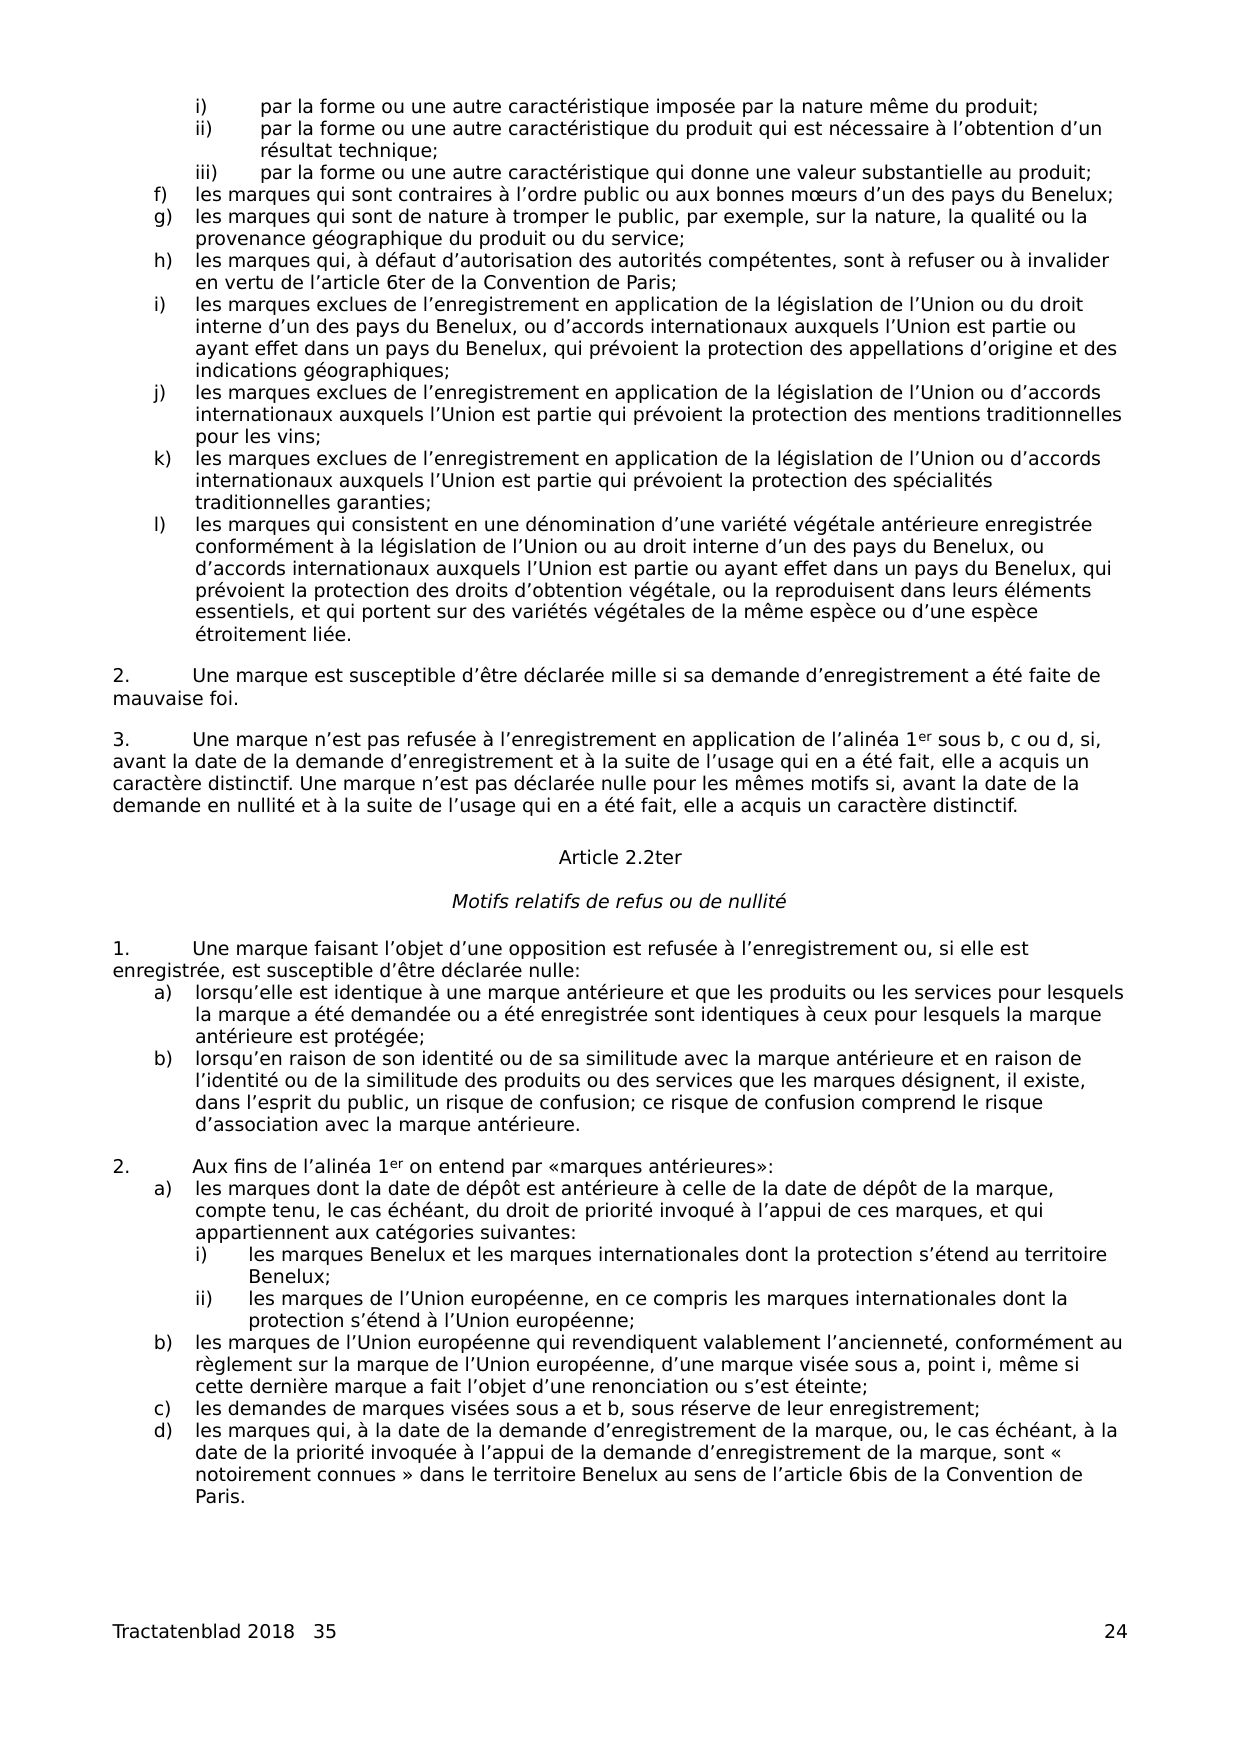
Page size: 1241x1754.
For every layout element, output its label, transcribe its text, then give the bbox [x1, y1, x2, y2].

text iii) par la forme ou une autre caractéristique qui donne une valeur substantielle au produit; [195, 162, 1128, 184]
text f) les marques qui sont contraires à l’ordre public ou aux bonnes mœurs d’un des pays du Benelux; [153, 184, 1128, 206]
text g) les marques qui sont de nature à tromper le public, par exemple, sur la nature, la qualité ou la provenance géographique du produit ou du service; [153, 206, 1128, 250]
text ii) par la forme ou une autre caractéristique du produit qui est nécessaire à l’obtention d’un résultat technique; [195, 118, 1128, 162]
text k) les marques exclues de l’enregistrement en application de la législation de l’Union ou d’accords internationaux auxquels l’Union est partie qui prévoient la protection des spécialités traditionnelles garanties; [153, 448, 1128, 513]
text b) lorsqu’en raison de son identité ou de sa similitude avec la marque antérieure et en raison de l’identité ou de la similitude des produits ou des services que les marques désignent, il existe, dans l’esprit du public, un risque de confusion; ce risque de confusion comprend le risque d’association avec la marque antérieure. [153, 1048, 1128, 1136]
text 3. Une marque n’est pas refusée à l’enregistrement en application de l’alinéa 1er sous b, c ou d, si, avant la date de la demande d’enregistrement et à la suite de l’usage qui en a été fait, elle a acquis un caractère distinctif. Une marque n’est pas déclarée nulle pour les mêmes motifs si, avant la date de la demande en nullité et à la suite de l’usage qui en a été fait, elle a acquis un caractère distinctif. [112, 729, 1128, 817]
text a) les marques dont la date de dépôt est antérieure à celle de la date de dépôt de la marque, compte tenu, le cas échéant, du droit de priorité invoqué à l’appui de ces marques, et qui appartiennent aux catégories suivantes: [153, 1178, 1128, 1244]
text c) les demandes de marques visées sous a et b, sous réserve de leur enregistrement; [153, 1398, 1128, 1420]
text i) par la forme ou une autre caractéristique imposée par la nature même du produit; [195, 96, 1128, 118]
text 2. Aux fins de l’alinéa 1er on entend par «marques antérieures»: [112, 1156, 1128, 1178]
text b) les marques de l’Union européenne qui revendiquent valablement l’ancienneté, conformément au règlement sur la marque de l’Union européenne, d’une marque visée sous a, point i, même si cette dernière marque a fait l’objet d’une renonciation ou s’est éteinte; [153, 1332, 1128, 1398]
text ii) les marques de l’Union européenne, en ce compris les marques internationales dont la protection s’étend à l’Union européenne; [195, 1288, 1128, 1332]
text i) les marques Benelux et les marques internationales dont la protection s’étend au territoire Benelux; [195, 1244, 1128, 1288]
text l) les marques qui consistent en une dénomination d’une variété végétale antérieure enregistrée conformément à la législation de l’Union ou au droit interne d’un des pays du Benelux, ou d’accords internationaux auxquels l’Union est partie ou ayant effet dans un pays du Benelux, qui prévoient la protection des droits d’obtention végétale, ou la reproduisent dans leurs éléments essentiels, et qui portent sur des variétés végétales de la même espèce ou d’une espèce étroitement liée. [153, 513, 1128, 645]
text 2. Une marque est susceptible d’être déclarée mille si sa demande d’enregistrement a été faite de mauvaise foi. [112, 665, 1128, 709]
text 1. Une marque faisant l’objet d’une opposition est refusée à l’enregistrement ou, si elle est enregistrée, est susceptible d’être déclarée nulle: [112, 938, 1128, 982]
text i) les marques exclues de l’enregistrement en application de la législation de l’Union ou du droit interne d’un des pays du Benelux, ou d’accords internationaux auxquels l’Union est partie ou ayant effet dans un pays du Benelux, qui prévoient la protection des appellations d’origine et des indications géographiques; [153, 294, 1128, 382]
text j) les marques exclues de l’enregistrement en application de la législation de l’Union ou d’accords internationaux auxquels l’Union est partie qui prévoient la protection des mentions traditionnelles pour les vins; [153, 382, 1128, 448]
text d) les marques qui, à la date de la demande d’enregistrement de la marque, ou, le cas échéant, à la date de la priorité invoquée à l’appui de la demande d’enregistrement de la marque, sont « notoirement connues » dans le territoire Benelux au sens de l’article 6bis de la Convention de Paris. [153, 1420, 1128, 1508]
text a) lorsqu’elle est identique à une marque antérieure et que les produits ou les services pour lesquels la marque a été demandée ou a été enregistrée sont identiques à ceux pour lesquels la marque antérieure est protégée; [153, 982, 1128, 1048]
text h) les marques qui, à défaut d’autorisation des autorités compétentes, sont à refuser ou à invalider en vertu de l’article 6ter de la Convention de Paris; [153, 250, 1128, 294]
subtitle Article 2.2ter Motifs relatifs de refus ou de nullité [112, 847, 1128, 913]
